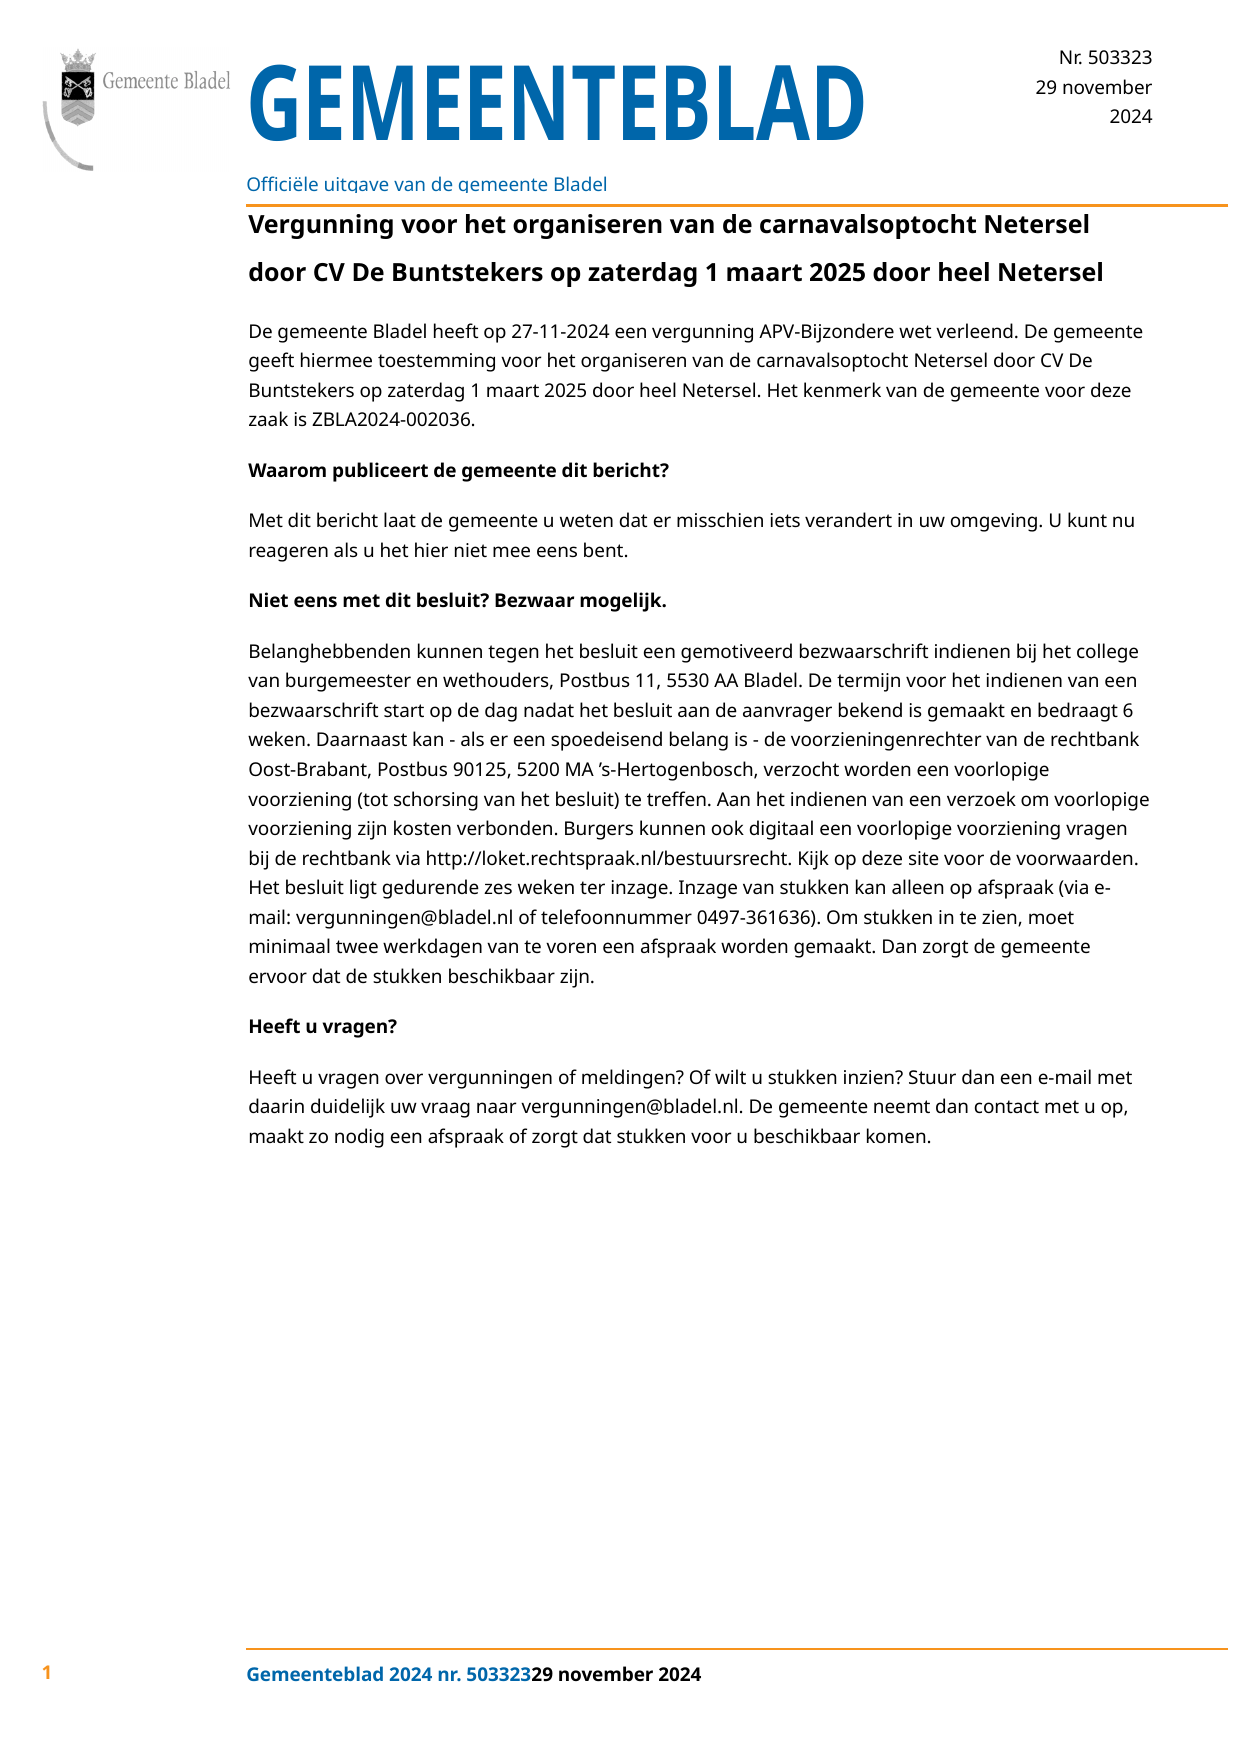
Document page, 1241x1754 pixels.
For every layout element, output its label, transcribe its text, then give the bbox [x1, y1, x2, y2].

text Heeft u vragen over vergunningen of meldingen? Of wilt u stukken inzien? Stuur dan een e-mail met daarin duidelijk uw vraag naar vergunningen@bladel.nl. De gemeente neemt dan contact met u op, maakt zo nodig een afspraak of zorgt dat stukken voor u beschikbaar komen. [248, 1064, 1152, 1149]
text De gemeente Bladel heeft op 27-11-2024 een vergunning APV-Bijzondere wet verleend. De gemeente geeft hiermee toestemming voor het organiseren van de carnavalsoptocht Netersel door CV De Buntstekers op zaterdag 1 maart 2025 door heel Netersel. Het kenmerk van de gemeente voor deze zaak is ZBLA2024-002036. [248, 318, 1152, 432]
text Waarom publiceert de gemeente dit bericht? [248, 457, 1152, 483]
text Niet eens met dit besluit? Bezwaar mogelijk. [248, 587, 1152, 613]
text Vergunning voor het organiseren van de carnavalsoptocht Netersel door CV De Buntstekers op zaterdag 1 maart 2025 door heel Netersel [248, 207, 1152, 288]
picture [41, 47, 231, 172]
text Belanghebbenden kunnen tegen het besluit een gemotiveerd bezwaarschrift indienen bij het college van burgemeester en wethouders, Postbus 11, 5530 AA Bladel. De termijn voor het indienen van een bezwaarschrift start op de dag nadat het besluit aan de aanvrager bekend is gemaakt en bedraagt 6 weken. Daarnaast kan - als er een spoedeisend belang is - de voorzieningenrechter van de rechtbank Oost-Brabant, Postbus 90125, 5200 MA ’s-Hertogenbosch, verzocht worden een voorlopige voorziening (tot schorsing van het besluit) te treffen. Aan het indienen van een verzoek om voorlopige voorziening zijn kosten verbonden. Burgers kunnen ook digitaal een voorlopige voorziening vragen bij de rechtbank via http://loket.rechtspraak.nl/bestuursrecht. Kijk op deze site voor de voorwaarden. Het besluit ligt gedurende zes weken ter inzage. Inzage van stukken kan alleen op afspraak (via e-mail: vergunningen@bladel.nl of telefoonnummer 0497-361636). Om stukken in te zien, moet minimaal twee werkdagen van te voren een afspraak worden gemaakt. Dan zorgt de gemeente ervoor dat de stukken beschikbaar zijn. [248, 638, 1152, 989]
text Heeft u vragen? [248, 1014, 1152, 1039]
text Met dit bericht laat de gemeente u weten dat er misschien iets verandert in uw omgeving. U kunt nu reageren als u het hier niet mee eens bent. [248, 507, 1152, 563]
